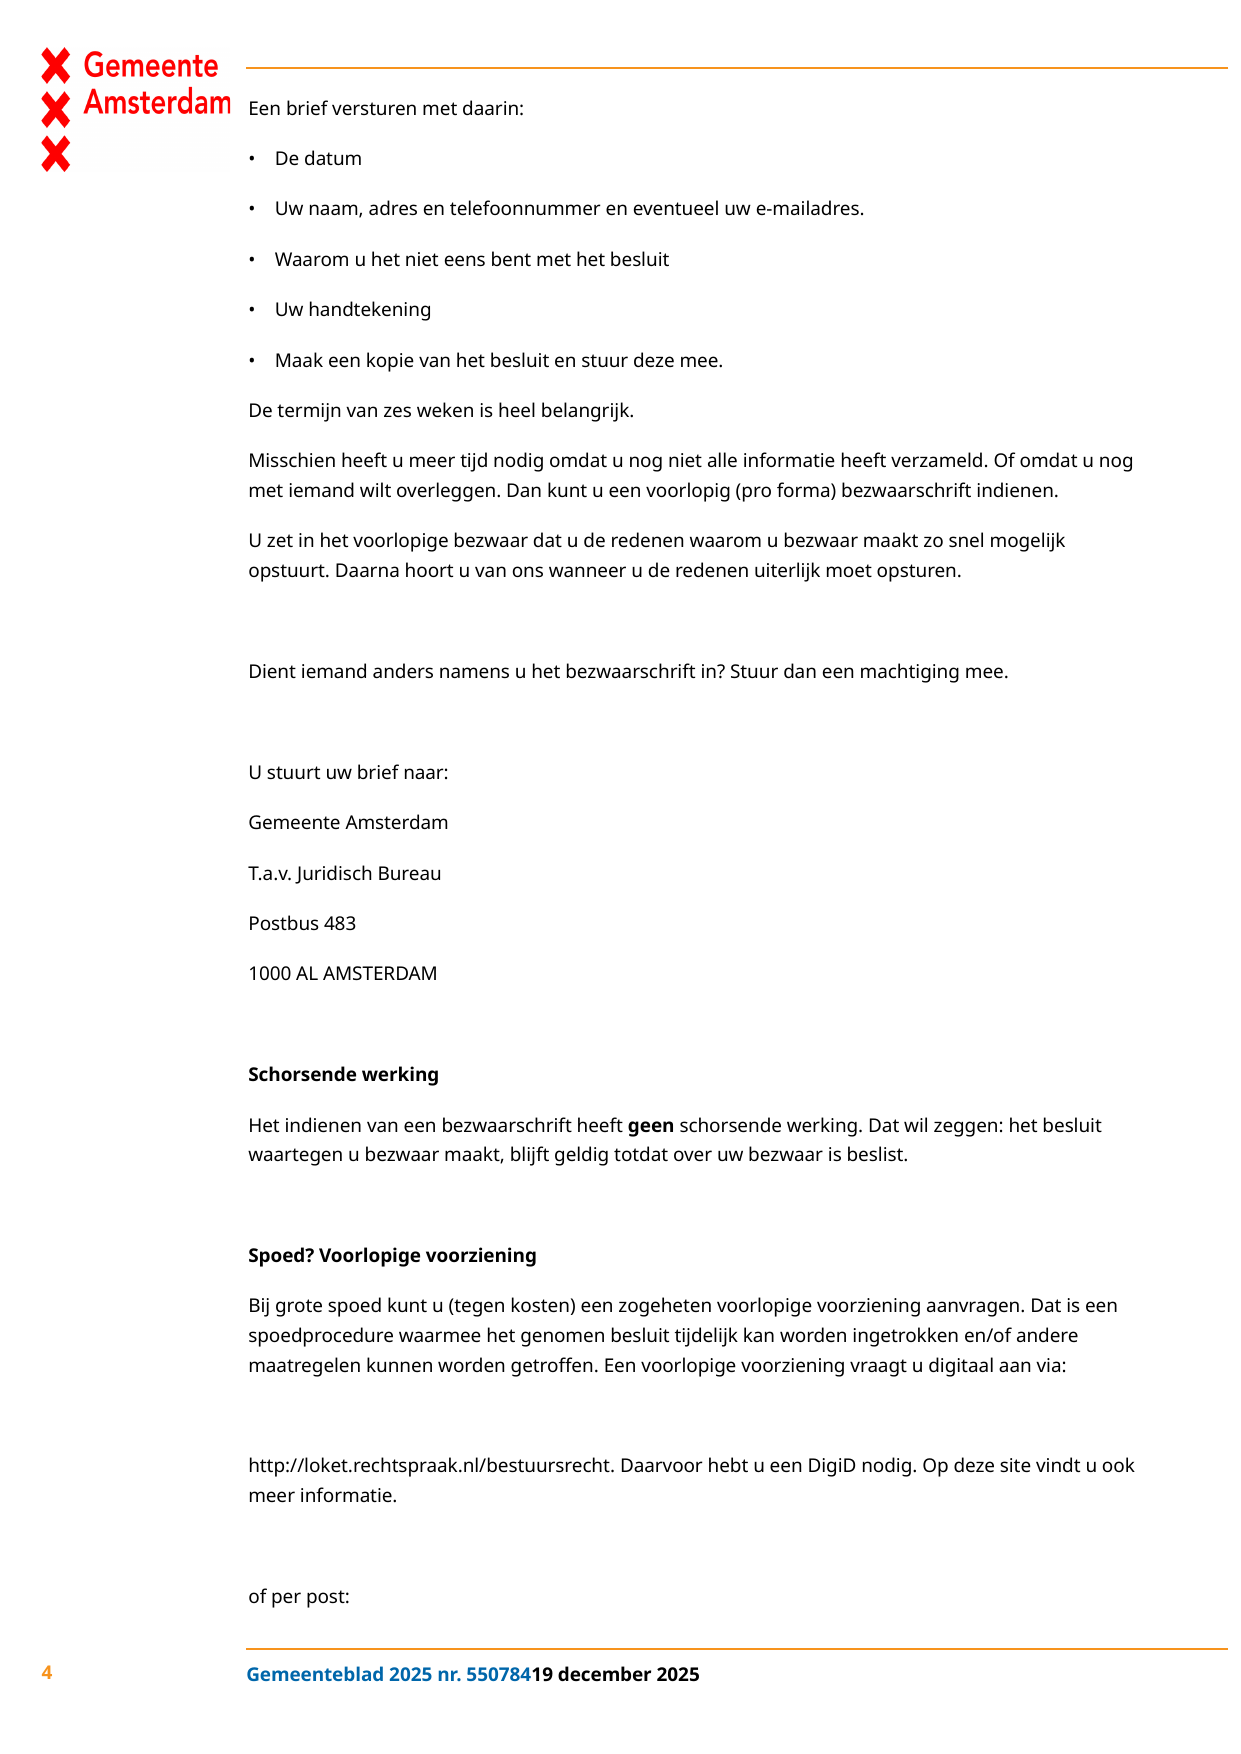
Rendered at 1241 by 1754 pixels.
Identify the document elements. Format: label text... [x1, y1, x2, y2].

text Misschien heeft u meer tijd nodig omdat u nog niet alle informatie heeft verzameld. Of omdat u nog met iemand wilt overleggen. Dan kunt u een voorlopig (pro forma) bezwaarschrift indienen. [248, 448, 1152, 503]
text Een brief versturen met daarin: [248, 95, 1152, 121]
text Spoed? Voorlopige voorziening [248, 1242, 1152, 1268]
text • De datum [248, 145, 1152, 171]
text • Uw naam, adres en telefoonnummer en eventueel uw e-mailadres. [248, 196, 1152, 221]
text Het indienen van een bezwaarschrift heeft geen schorsende werking. Dat wil zeggen: het besluit waartegen u bezwaar maakt, blijft geldig totdat over uw bezwaar is beslist. [248, 1112, 1152, 1167]
text Dient iemand anders namens u het bezwaarschrift in? Stuur dan een machtiging mee. [248, 658, 1152, 684]
text • Uw handtekening [248, 296, 1152, 322]
text • Maak een kopie van het besluit en stuur deze mee. [248, 347, 1152, 373]
text Schorsende werking [248, 1061, 1152, 1087]
text Postbus 483 [248, 910, 1152, 936]
text T.a.v. Juridisch Bureau [248, 860, 1152, 886]
text of per post: [248, 1583, 1152, 1609]
text Bij grote spoed kunt u (tegen kosten) een zogeheten voorlopige voorziening aanvragen. Dat is een spoedprocedure waarmee het genomen besluit tijdelijk kan worden ingetrokken en/of andere maatregelen kunnen worden getroffen. Een voorlopige voorziening vraagt u digitaal aan via: [248, 1293, 1152, 1378]
text U stuurt uw brief naar: [248, 759, 1152, 785]
text U zet in het voorlopige bezwaar dat u de redenen waarom u bezwaar maakt zo snel mogelijk opstuurt. Daarna hoort u van ons wanneer u de redenen uiterlijk moet opsturen. [248, 528, 1152, 583]
text Gemeente Amsterdam [248, 809, 1152, 835]
text De termijn van zes weken is heel belangrijk. [248, 397, 1152, 423]
picture [41, 47, 231, 172]
text http://loket.rechtspraak.nl/bestuursrecht. Daarvoor hebt u een DigiD nodig. Op deze site vindt u ook meer informatie. [248, 1453, 1152, 1508]
text • Waarom u het niet eens bent met het besluit [248, 246, 1152, 272]
text 1000 AL AMSTERDAM [248, 961, 1152, 986]
